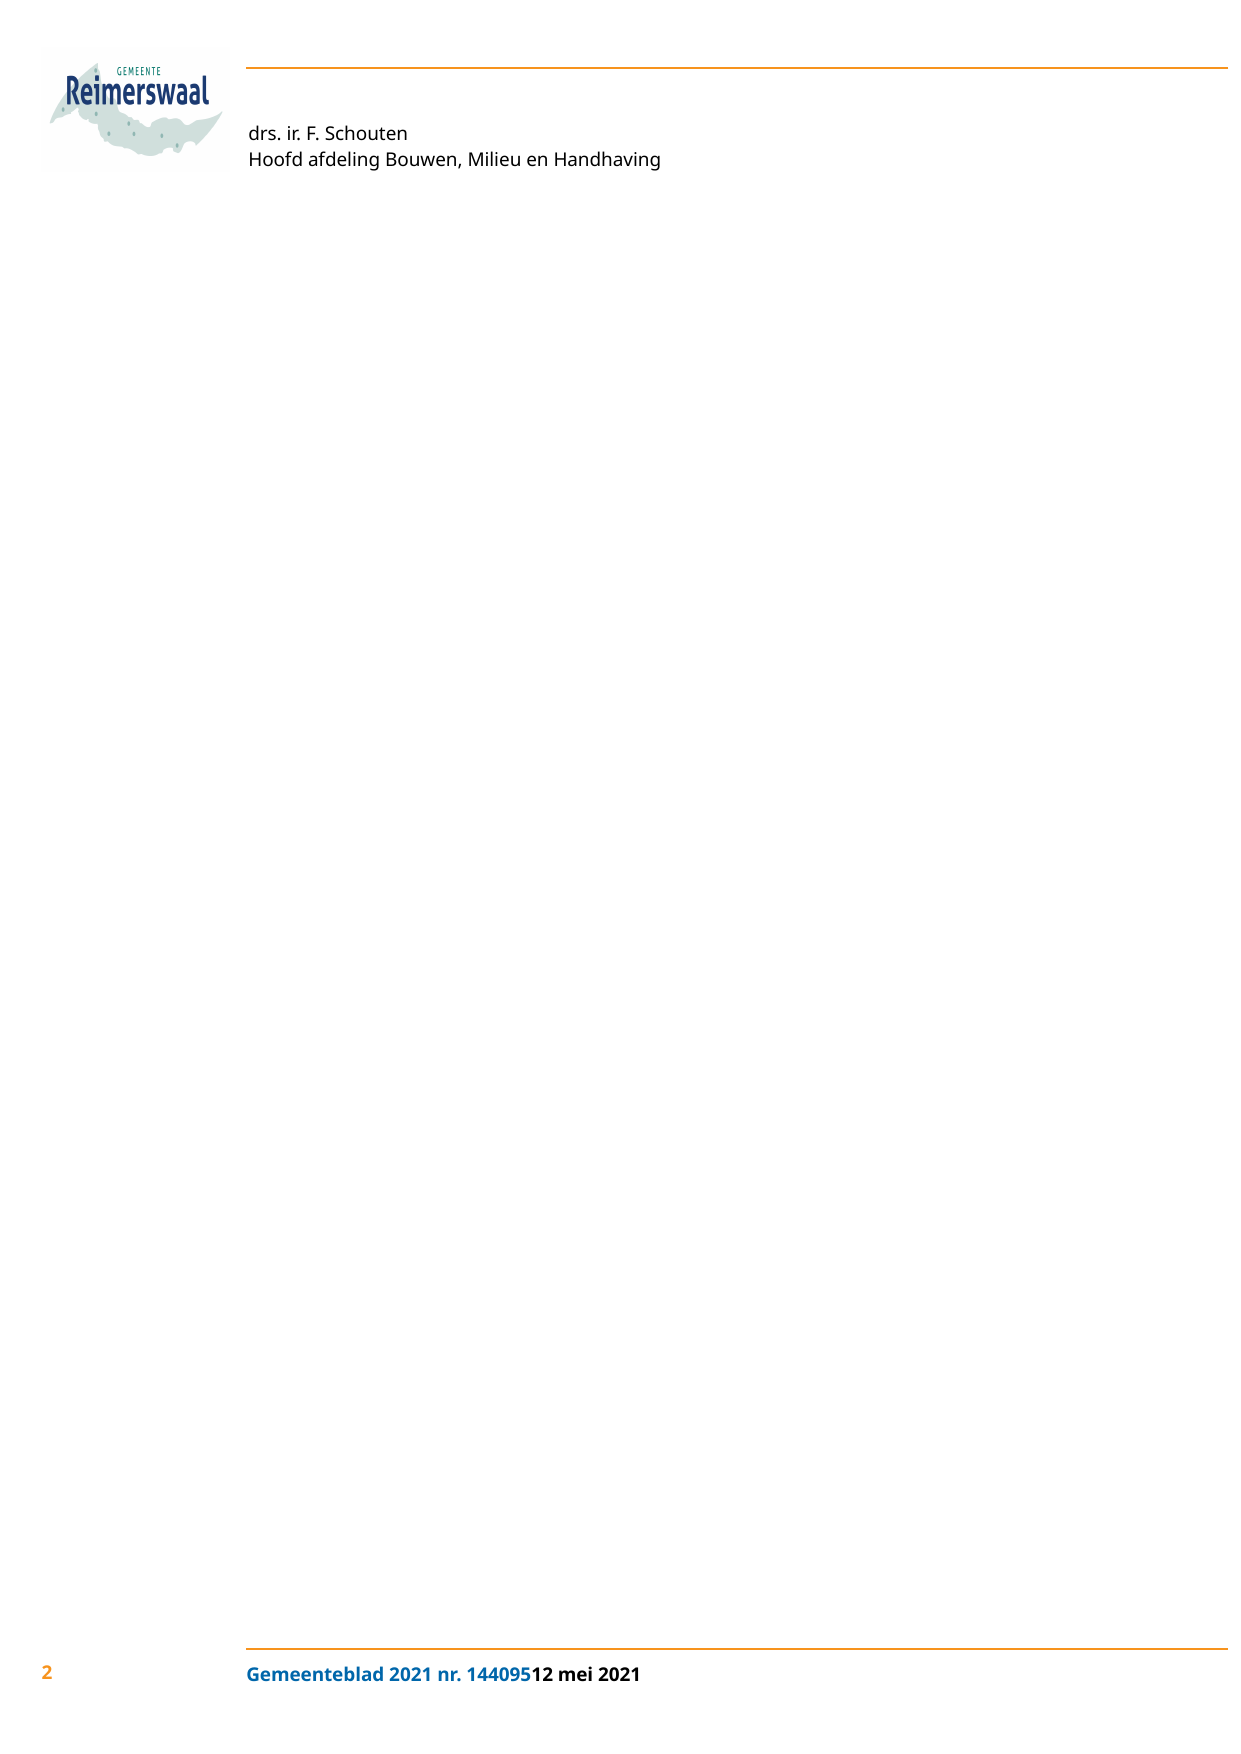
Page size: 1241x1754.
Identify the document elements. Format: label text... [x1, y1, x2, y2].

text Hoofd afdeling Bouwen, Milieu en Handhaving [248, 146, 1152, 172]
text drs. ir. F. Schouten [248, 121, 1152, 146]
picture [41, 47, 231, 172]
